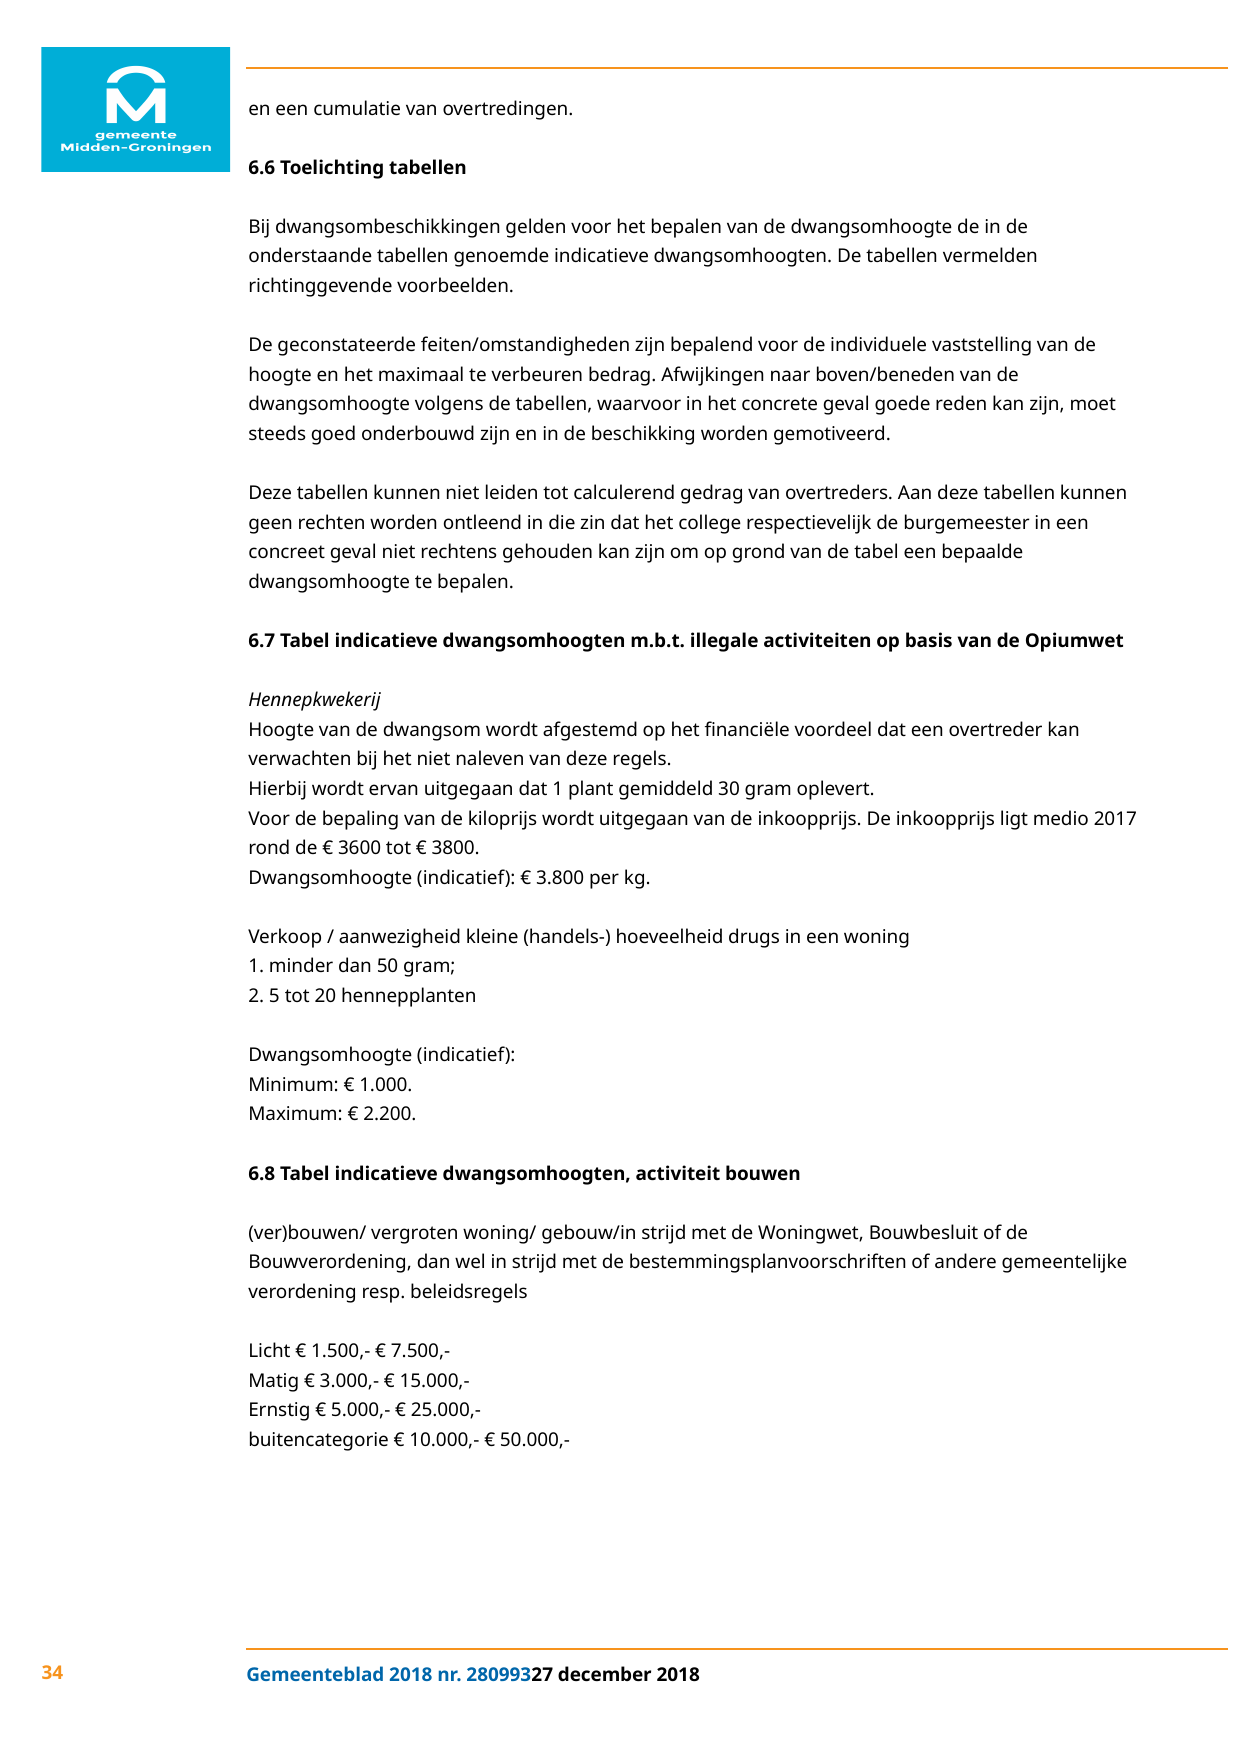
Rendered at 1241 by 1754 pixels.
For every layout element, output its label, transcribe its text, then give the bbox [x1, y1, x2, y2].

text 6.8 Tabel indicatieve dwangsomhoogten, activiteit bouwen [248, 1160, 1152, 1186]
text buitencategorie € 10.000,- € 50.000,- [248, 1426, 1152, 1452]
text Bij dwangsombeschikkingen gelden voor het bepalen van de dwangsomhoogte de in de onderstaande tabellen genoemde indicatieve dwangsomhoogten. De tabellen vermelden richtinggevende voorbeelden. [248, 213, 1152, 298]
text Dwangsomhoogte (indicatief): [248, 1041, 1152, 1067]
text en een cumulatie van overtredingen. [248, 95, 1152, 121]
text Maximum: € 2.200. [248, 1101, 1152, 1126]
text Deze tabellen kunnen niet leiden tot calculerend gedrag van overtreders. Aan deze tabellen kunnen geen rechten worden ontleend in die zin dat het college respectievelijk de burgemeester in een concreet geval niet rechtens gehouden kan zijn om op grond van de tabel een bepaalde dwangsomhoogte te bepalen. [248, 479, 1152, 594]
text Hoogte van de dwangsom wordt afgestemd op het financiële voordeel dat een overtreder kan verwachten bij het niet naleven van deze regels. [248, 716, 1152, 771]
text Licht € 1.500,- € 7.500,- [248, 1337, 1152, 1363]
text Verkoop / aanwezigheid kleine (handels-) hoeveelheid drugs in een woning [248, 923, 1152, 949]
text Voor de bepaling van de kiloprijs wordt uitgegaan van de inkoopprijs. De inkoopprijs ligt medio 2017 rond de € 3600 tot € 3800. [248, 805, 1152, 860]
picture [107, 89, 165, 122]
text Matig € 3.000,- € 15.000,- [248, 1367, 1152, 1393]
text Hennepkwekerij [248, 686, 1152, 712]
text 1. minder dan 50 gram; [248, 953, 1152, 978]
text (ver)bouwen/ vergroten woning/ gebouw/in strijd met de Woningwet, Bouwbesluit of de Bouwverordening, dan wel in strijd met de bestemmingsplanvoorschriften of andere gemeentelijke verordening resp. beleidsregels [248, 1219, 1152, 1304]
text 6.6 Toelichting tabellen [248, 154, 1152, 180]
text Ernstig € 5.000,- € 25.000,- [248, 1396, 1152, 1422]
text De geconstateerde feiten/omstandigheden zijn bepalend voor de individuele vaststelling van de hoogte en het maximaal te verbeuren bedrag. Afwijkingen naar boven/beneden van de dwangsomhoogte volgens de tabellen, waarvoor in het concrete geval goede reden kan zijn, moet steeds goed onderbouwd zijn en in de beschikking worden gemotiveerd. [248, 331, 1152, 446]
text 2. 5 tot 20 hennepplanten [248, 982, 1152, 1008]
text Hierbij wordt ervan uitgegaan dat 1 plant gemiddeld 30 gram oplevert. [248, 775, 1152, 801]
text Minimum: € 1.000. [248, 1071, 1152, 1097]
text 6.7 Tabel indicatieve dwangsomhoogten m.b.t. illegale activiteiten op basis van de Opiumwet [248, 627, 1152, 653]
picture [184, 146, 190, 153]
text Dwangsomhoogte (indicatief): € 3.800 per kg. [248, 864, 1152, 890]
picture [108, 66, 164, 82]
